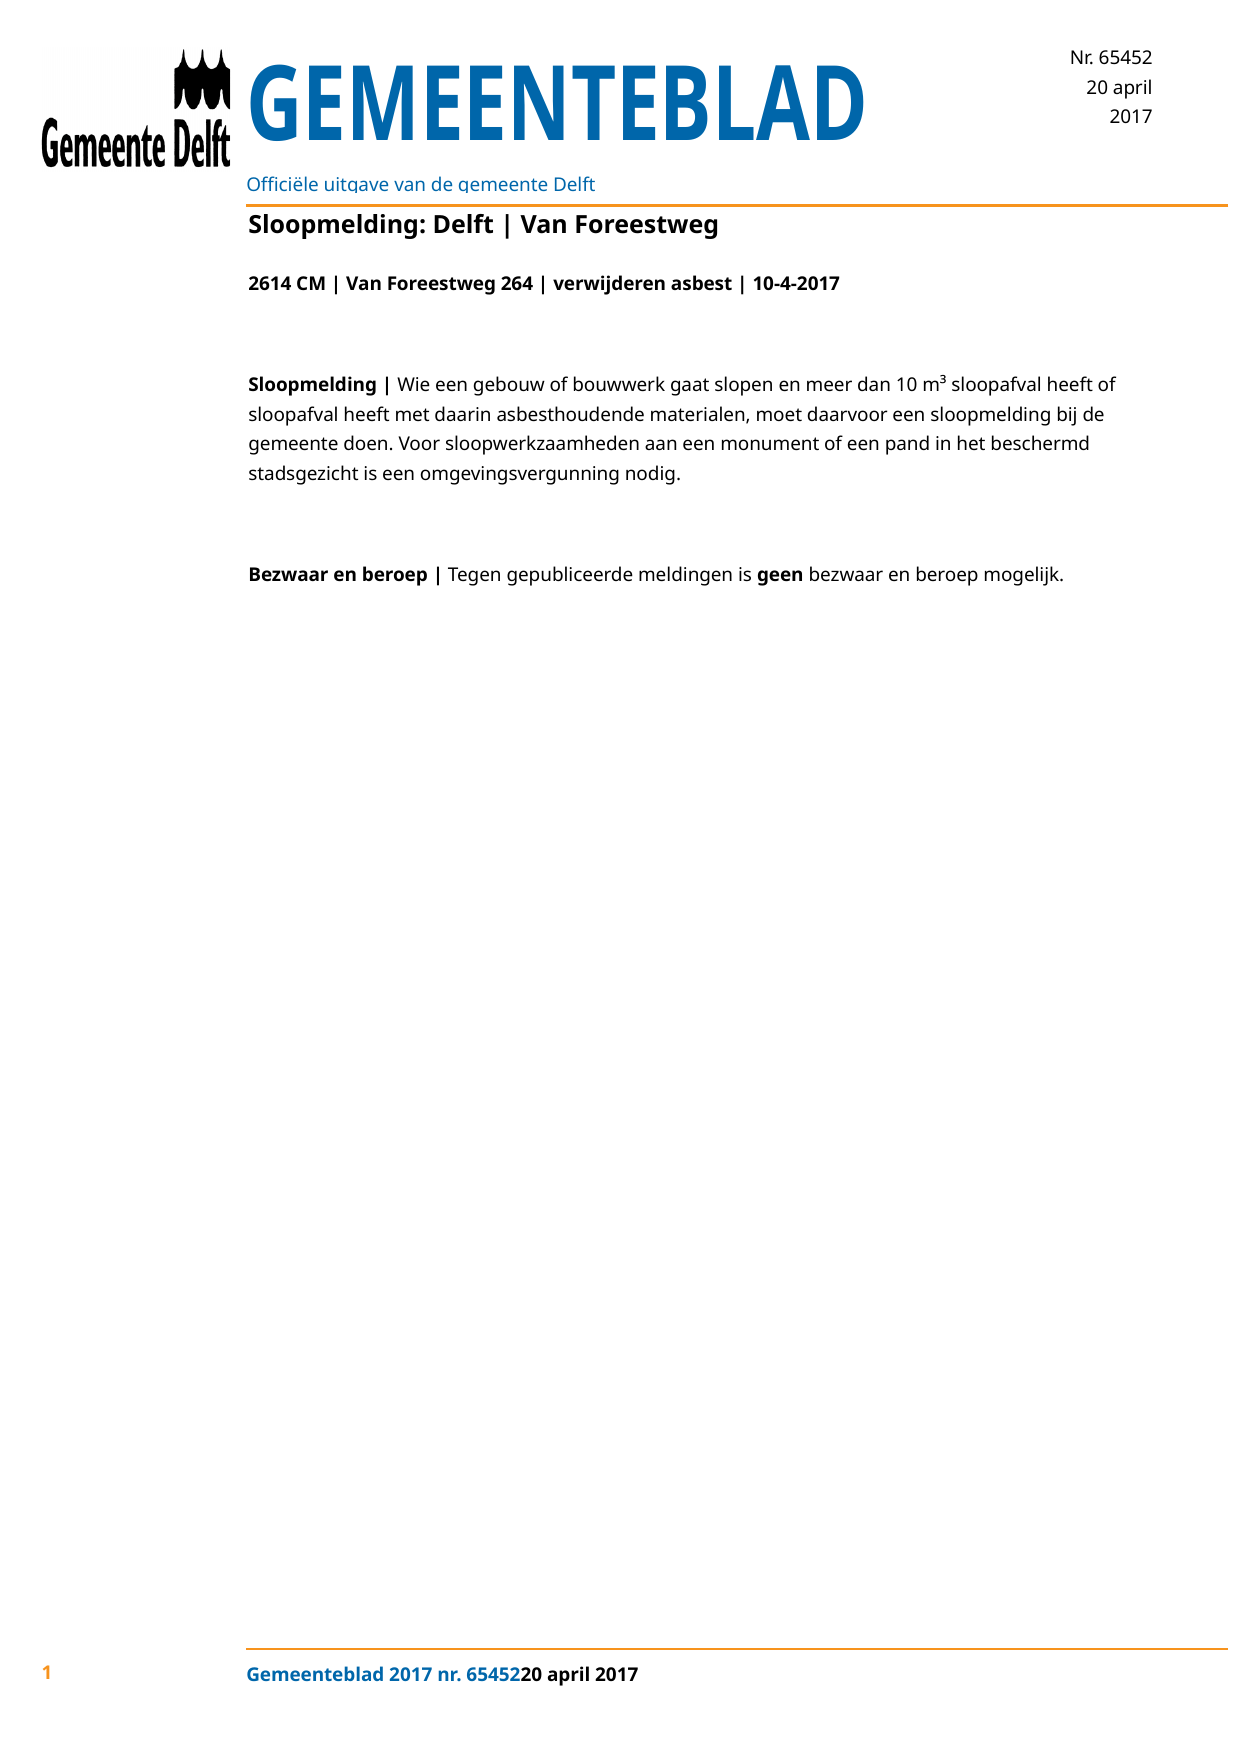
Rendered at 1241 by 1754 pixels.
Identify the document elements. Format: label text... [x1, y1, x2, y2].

text Sloopmelding: Delft | Van Foreestweg [248, 207, 1152, 241]
text 2614 CM | Van Foreestweg 264 | verwijderen asbest | 10-4-2017 [248, 270, 1152, 296]
text Sloopmelding | Wie een gebouw of bouwwerk gaat slopen en meer dan 10 m³ sloopafval heeft of sloopafval heeft met daarin asbesthoudende materialen, moet daarvoor een sloopmelding bij de gemeente doen. Voor sloopwerkzaamheden aan een monument of een pand in het beschermd stadsgezicht is een omgevingsvergunning nodig. [248, 371, 1152, 486]
text Bezwaar en beroep | Tegen gepubliceerde meldingen is geen bezwaar en beroep mogelijk. [248, 561, 1152, 586]
picture [41, 47, 231, 172]
